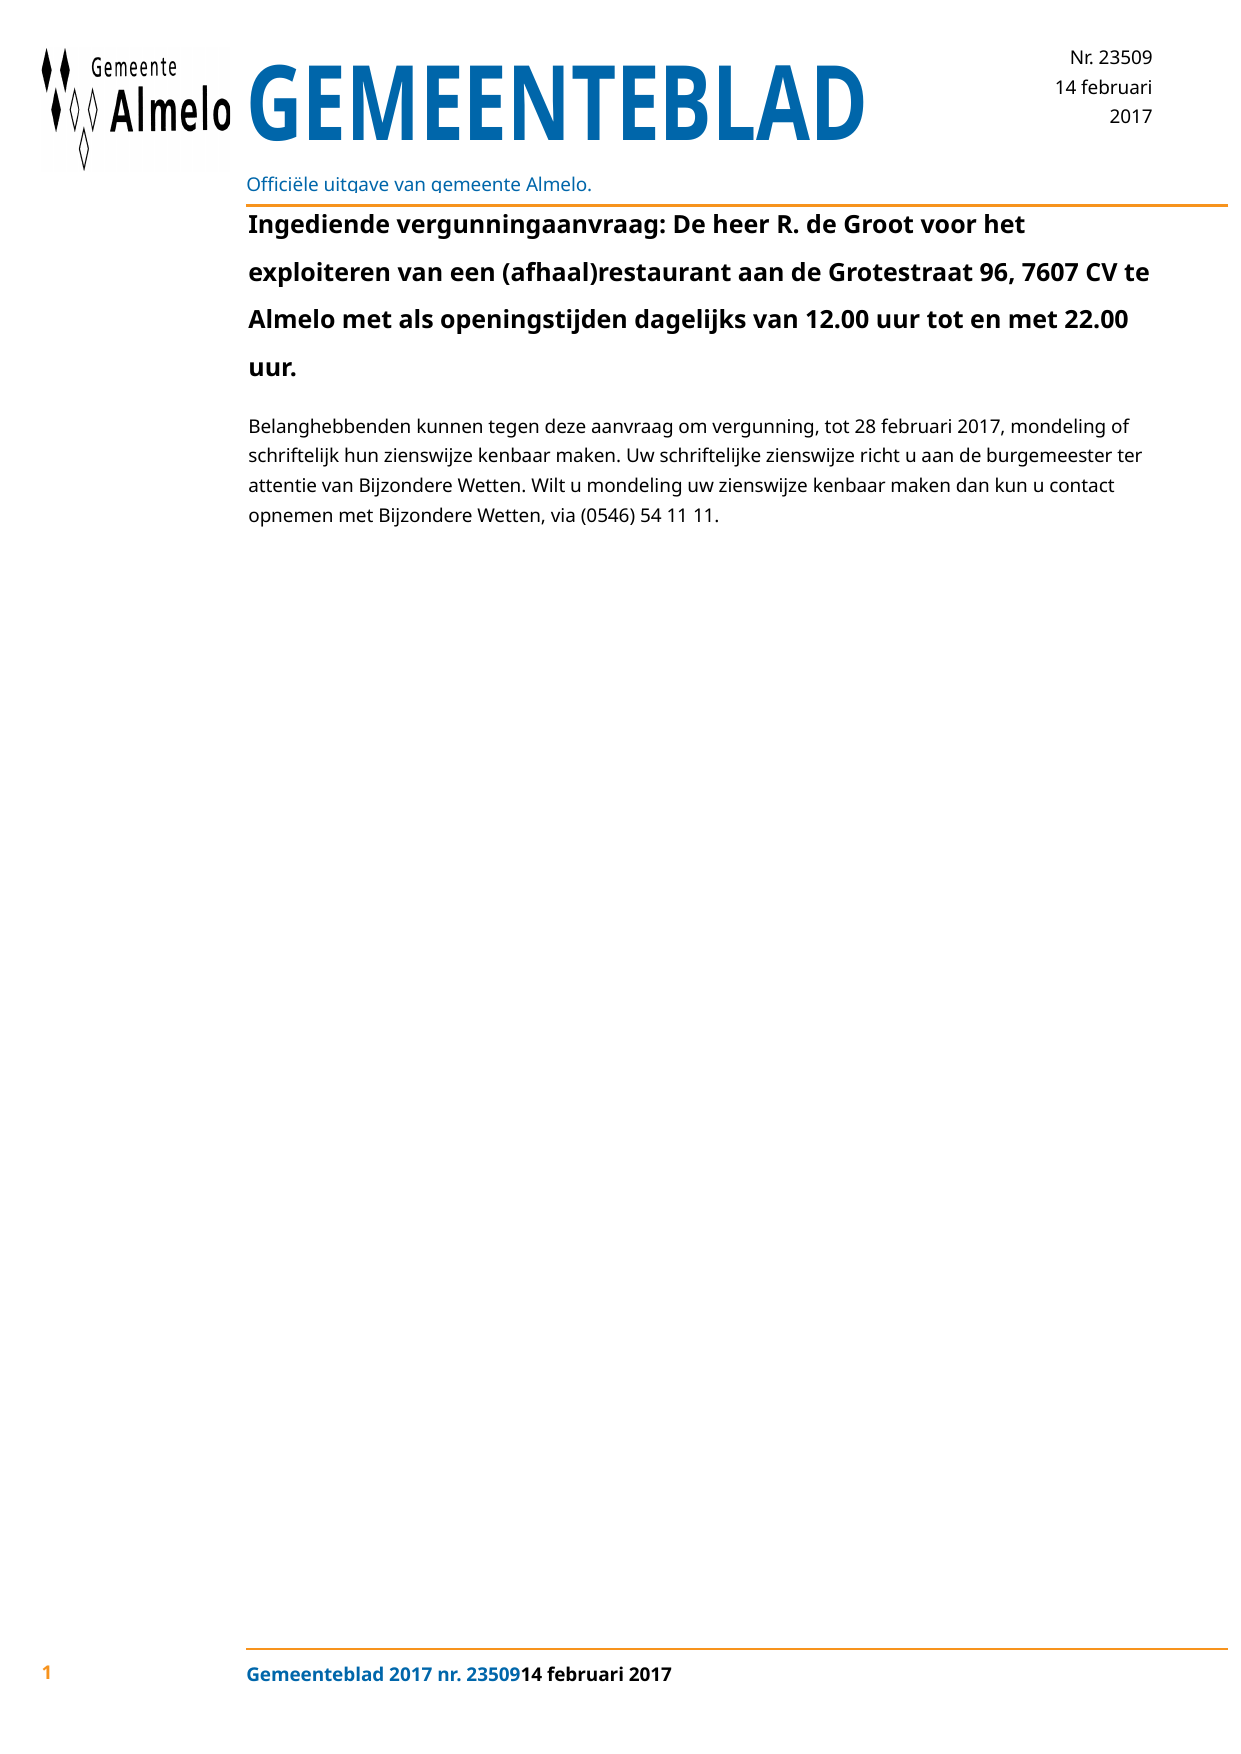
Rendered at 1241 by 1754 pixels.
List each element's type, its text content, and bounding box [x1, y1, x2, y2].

text Belanghebbenden kunnen tegen deze aanvraag om vergunning, tot 28 februari 2017, mondeling of schriftelijk hun zienswijze kenbaar maken. Uw schriftelijke zienswijze richt u aan de burgemeester ter attentie van Bijzondere Wetten. Wilt u mondeling uw zienswijze kenbaar maken dan kun u contact opnemen met Bijzondere Wetten, via (0546) 54 11 11. [248, 413, 1152, 528]
text Ingediende vergunningaanvraag: De heer R. de Groot voor het exploiteren van een (afhaal)restaurant aan de Grotestraat 96, 7607 CV te Almelo met als openingstijden dagelijks van 12.00 uur tot en met 22.00 uur. [248, 207, 1152, 384]
picture [41, 47, 231, 172]
